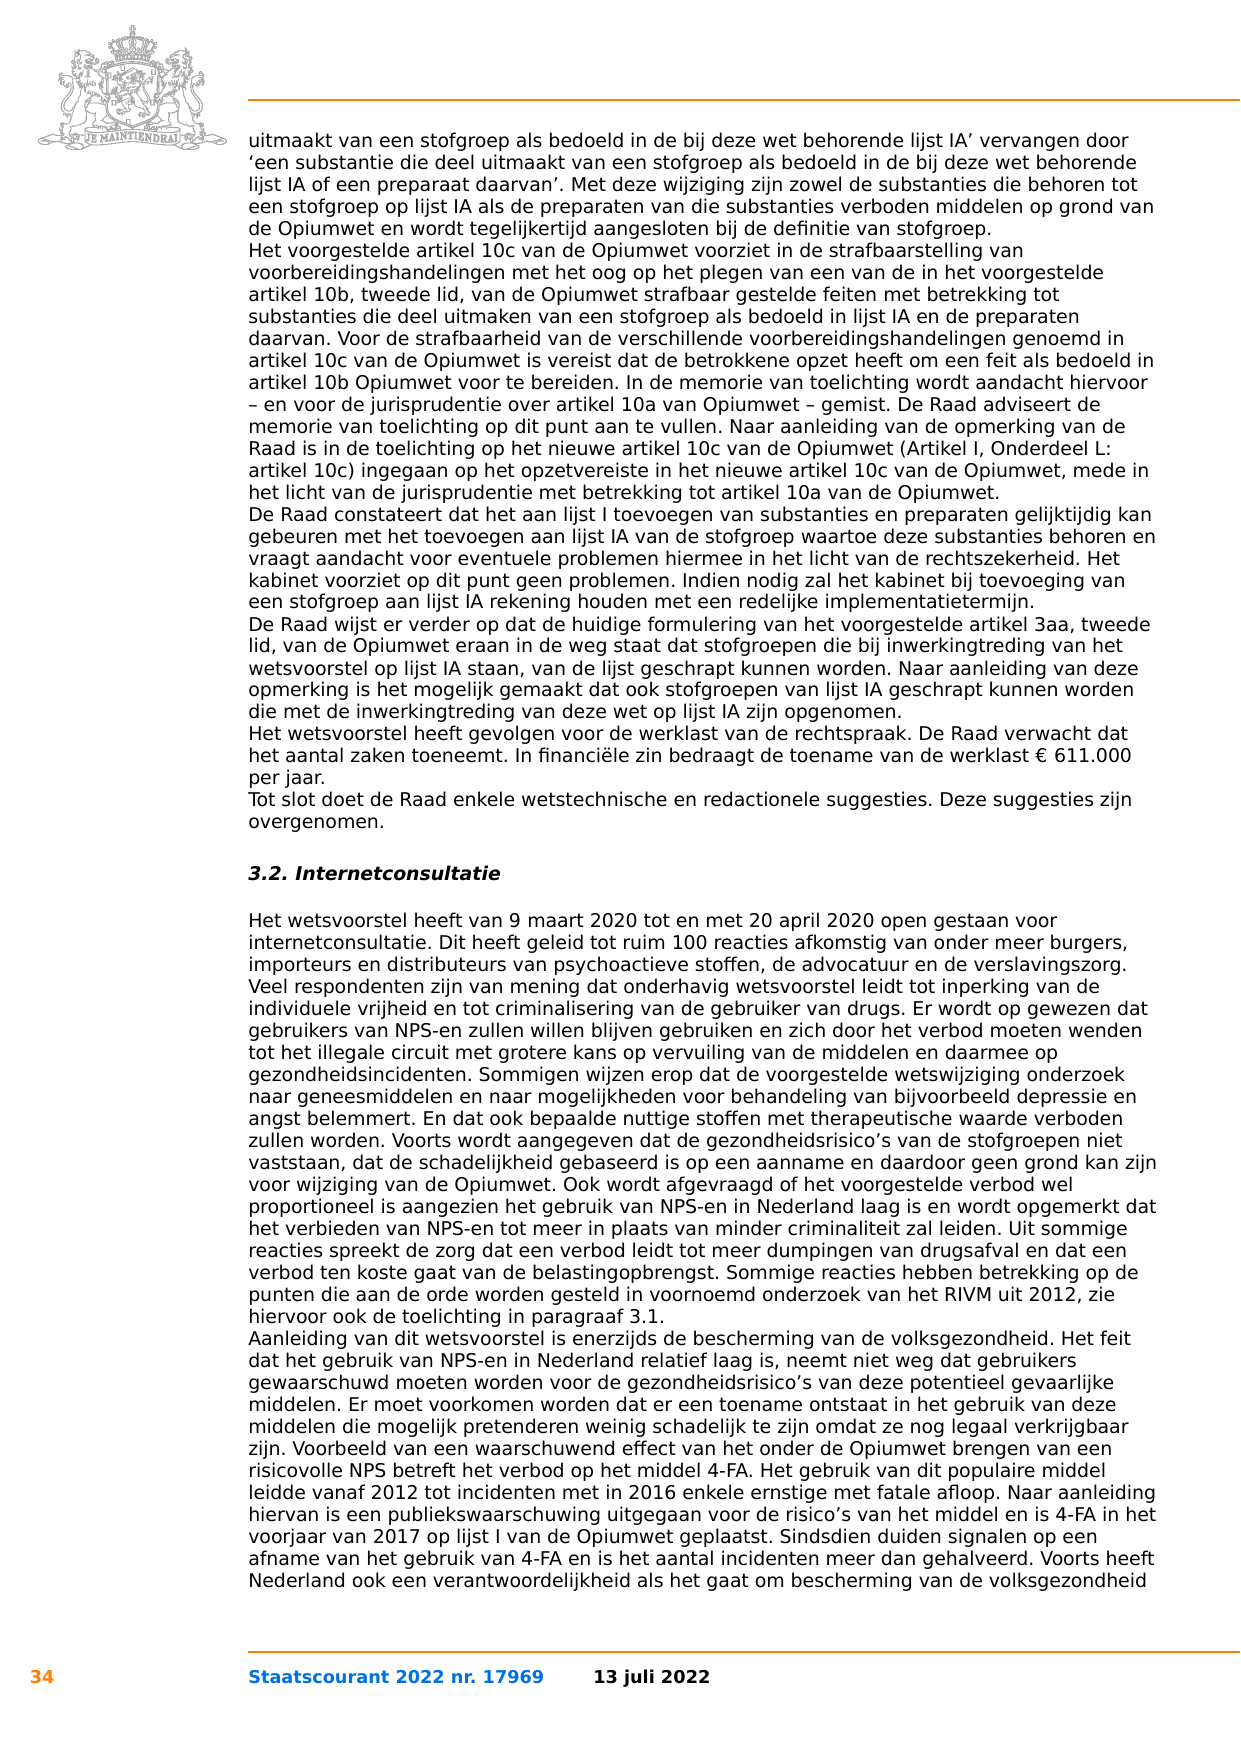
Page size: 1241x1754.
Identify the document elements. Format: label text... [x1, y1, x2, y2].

text Het wetsvoorstel heeft gevolgen voor de werklast van de rechtspraak. De Raad verwacht dat het aantal zaken toeneemt. In financiële zin bedraagt de toename van de werklast € 611.000 per jaar. [248, 723, 1163, 789]
text Aanleiding van dit wetsvoorstel is enerzijds de bescherming van de volksgezondheid. Het feit dat het gebruik van NPS-en in Nederland relatief laag is, neemt niet weg dat gebruikers gewaarschuwd moeten worden voor de gezondheidsrisico’s van deze potentieel gevaarlijke middelen. Er moet voorkomen worden dat er een toename ontstaat in het gebruik van deze middelen die mogelijk pretenderen weinig schadelijk te zijn omdat ze nog legaal verkrijgbaar zijn. Voorbeeld van een waarschuwend effect van het onder de Opiumwet brengen van een risicovolle NPS betreft het verbod op het middel 4-FA. Het gebruik van dit populaire middel leidde vanaf 2012 tot incidenten met in 2016 enkele ernstige met fatale afloop. Naar aanleiding hiervan is een publiekswaarschuwing uitgegaan voor de risico’s van het middel en is 4-FA in het voorjaar van 2017 op lijst I van de Opiumwet geplaatst. Sindsdien duiden signalen op een afname van het gebruik van 4-FA en is het aantal incidenten meer dan gehalveerd. Voorts heeft Nederland ook een verantwoordelijkheid als het gaat om bescherming van de volksgezondheid [248, 1328, 1163, 1592]
text uitmaakt van een stofgroep als bedoeld in de bij deze wet behorende lijst IA’ vervangen door ‘een substantie die deel uitmaakt van een stofgroep als bedoeld in de bij deze wet behorende lijst IA of een preparaat daarvan’. Met deze wijziging zijn zowel de substanties die behoren tot een stofgroep op lijst IA als de preparaten van die substanties verboden middelen op grond van de Opiumwet en wordt tegelijkertijd aangesloten bij de definitie van stofgroep. [248, 130, 1163, 240]
picture [38, 25, 227, 150]
text Tot slot doet de Raad enkele wetstechnische en redactionele suggesties. Deze suggesties zijn overgenomen. [248, 789, 1163, 833]
text De Raad constateert dat het aan lijst I toevoegen van substanties en preparaten gelijktijdig kan gebeuren met het toevoegen aan lijst IA van de stofgroep waartoe deze substanties behoren en vraagt aandacht voor eventuele problemen hiermee in het licht van de rechtszekerheid. Het kabinet voorziet op dit punt geen problemen. Indien nodig zal het kabinet bij toevoeging van een stofgroep aan lijst IA rekening houden met een redelijke implementatietermijn. [248, 503, 1163, 613]
text Het voorgestelde artikel 10c van de Opiumwet voorziet in de strafbaarstelling van voorbereidingshandelingen met het oog op het plegen van een van de in het voorgestelde artikel 10b, tweede lid, van de Opiumwet strafbaar gestelde feiten met betrekking tot substanties die deel uitmaken van een stofgroep als bedoeld in lijst IA en de preparaten daarvan. Voor de strafbaarheid van de verschillende voorbereidingshandelingen genoemd in artikel 10c van de Opiumwet is vereist dat de betrokkene opzet heeft om een feit als bedoeld in artikel 10b Opiumwet voor te bereiden. In de memorie van toelichting wordt aandacht hiervoor – en voor de jurisprudentie over artikel 10a van Opiumwet – gemist. De Raad adviseert de memorie van toelichting op dit punt aan te vullen. Naar aanleiding van de opmerking van de Raad is in de toelichting op het nieuwe artikel 10c van de Opiumwet (Artikel I, Onderdeel L: artikel 10c) ingegaan op het opzetvereiste in het nieuwe artikel 10c van de Opiumwet, mede in het licht van de jurisprudentie met betrekking tot artikel 10a van de Opiumwet. [248, 240, 1163, 503]
text Veel respondenten zijn van mening dat onderhavig wetsvoorstel leidt tot inperking van de individuele vrijheid en tot criminalisering van de gebruiker van drugs. Er wordt op gewezen dat gebruikers van NPS-en zullen willen blijven gebruiken en zich door het verbod moeten wenden tot het illegale circuit met grotere kans op vervuiling van de middelen en daarmee op gezondheidsincidenten. Sommigen wijzen erop dat de voorgestelde wetswijziging onderzoek naar geneesmiddelen en naar mogelijkheden voor behandeling van bijvoorbeeld depressie en angst belemmert. En dat ook bepaalde nuttige stoffen met therapeutische waarde verboden zullen worden. Voorts wordt aangegeven dat de gezondheidsrisico’s van de stofgroepen niet vaststaan, dat de schadelijkheid gebaseerd is op een aanname en daardoor geen grond kan zijn voor wijziging van de Opiumwet. Ook wordt afgevraagd of het voorgestelde verbod wel proportioneel is aangezien het gebruik van NPS-en in Nederland laag is en wordt opgemerkt dat het verbieden van NPS-en tot meer in plaats van minder criminaliteit zal leiden. Uit sommige reacties spreekt de zorg dat een verbod leidt tot meer dumpingen van drugsafval en dat een verbod ten koste gaat van de belastingopbrengst. Sommige reacties hebben betrekking op de punten die aan de orde worden gesteld in voornoemd onderzoek van het RIVM uit 2012, zie hiervoor ook de toelichting in paragraaf 3.1. [248, 976, 1163, 1328]
text Het wetsvoorstel heeft van 9 maart 2020 tot en met 20 april 2020 open gestaan voor internetconsultatie. Dit heeft geleid tot ruim 100 reacties afkomstig van onder meer burgers, importeurs en distributeurs van psychoactieve stoffen, de advocatuur en de verslavingszorg. [248, 910, 1163, 976]
text De Raad wijst er verder op dat de huidige formulering van het voorgestelde artikel 3aa, tweede lid, van de Opiumwet eraan in de weg staat dat stofgroepen die bij inwerkingtreding van het wetsvoorstel op lijst IA staan, van de lijst geschrapt kunnen worden. Naar aanleiding van deze opmerking is het mogelijk gemaakt dat ook stofgroepen van lijst IA geschrapt kunnen worden die met de inwerkingtreding van deze wet op lijst IA zijn opgenomen. [248, 613, 1163, 723]
subtitle 3.2. Internetconsultatie [248, 863, 1163, 885]
